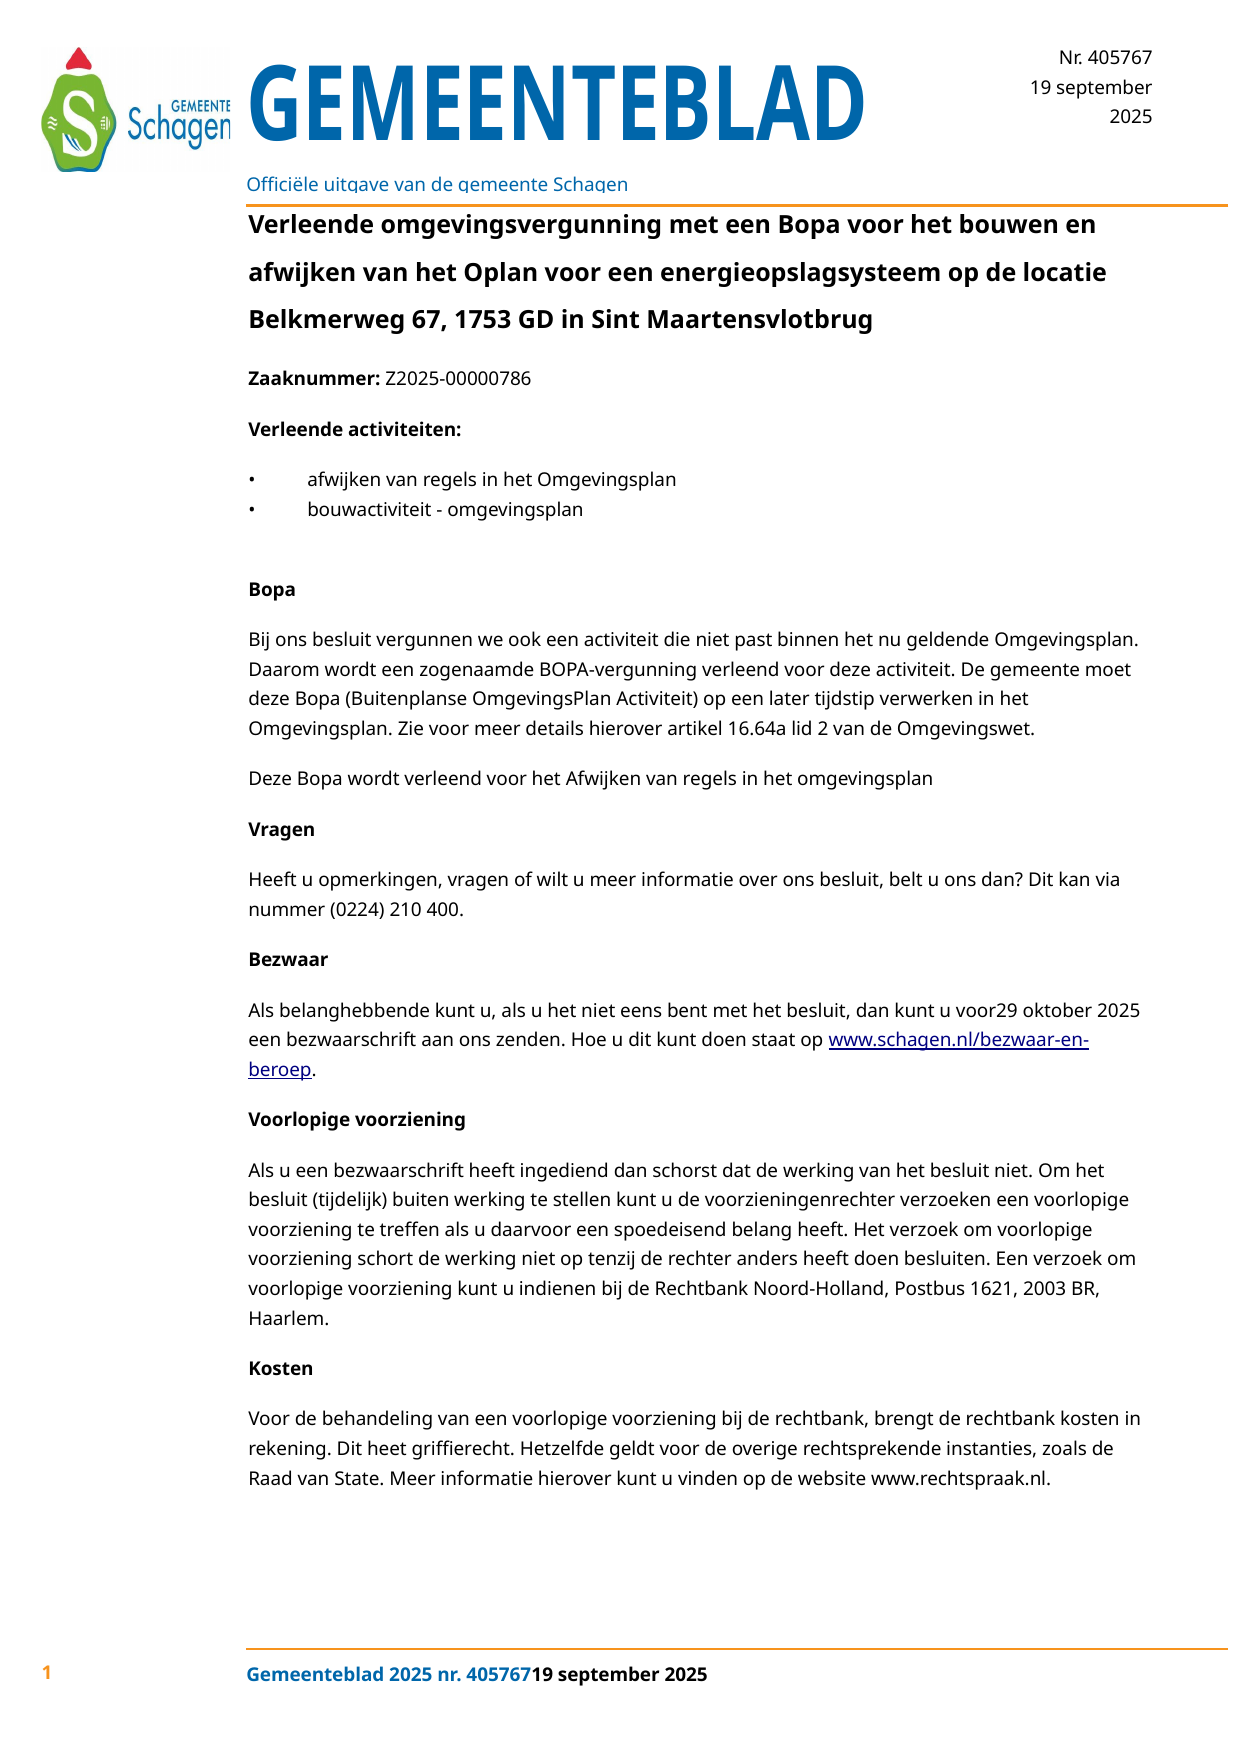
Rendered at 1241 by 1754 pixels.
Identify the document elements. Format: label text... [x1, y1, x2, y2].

text Kosten [248, 1355, 1152, 1381]
text Vragen [248, 816, 1152, 842]
text Als u een bezwaarschrift heeft ingediend dan schorst dat de werking van het besluit niet. Om het besluit (tijdelijk) buiten werking te stellen kunt u de voorzieningenrechter verzoeken een voorlopige voorziening te treffen als u daarvoor een spoedeisend belang heeft. Het verzoek om voorlopige voorziening schort de werking niet op tenzij de rechter anders heeft doen besluiten. Een verzoek om voorlopige voorziening kunt u indienen bij de Rechtbank Noord-Holland, Postbus 1621, 2003 BR, Haarlem. [248, 1157, 1152, 1330]
text Bij ons besluit vergunnen we ook een activiteit die niet past binnen het nu geldende Omgevingsplan. Daarom wordt een zogenaamde BOPA-vergunning verleend voor deze activiteit. De gemeente moet deze Bopa (Buitenplanse OmgevingsPlan Activiteit) op een later tijdstip verwerken in het Omgevingsplan. Zie voor meer details hierover artikel 16.64a lid 2 van de Omgevingswet. [248, 626, 1152, 741]
text Heeft u opmerkingen, vragen of wilt u meer informatie over ons besluit, belt u ons dan? Dit kan via nummer (0224) 210 400. [248, 866, 1152, 922]
text Verleende activiteiten: [248, 416, 1152, 442]
text Zaaknummer: Z2025-00000786 [248, 366, 1152, 391]
picture [41, 47, 231, 172]
text Voorlopige voorziening [248, 1106, 1152, 1132]
list afwijken van regels in het Omgevingsplan [248, 466, 1152, 492]
text Deze Bopa wordt verleend voor het Afwijken van regels in het omgevingsplan [248, 766, 1152, 791]
text Bopa [248, 576, 1152, 602]
text Verleende omgevingsvergunning met een Bopa voor het bouwen en afwijken van het Oplan voor een energieopslagsysteem op de locatie Belkmerweg 67, 1753 GD in Sint Maartensvlotbrug [248, 207, 1152, 336]
text Als belanghebbende kunt u, als u het niet eens bent met het besluit, dan kunt u voor29 oktober 2025 een bezwaarschrift aan ons zenden. Hoe u dit kunt doen staat op www.schagen.nl/bezwaar-en-beroep. [248, 997, 1152, 1082]
text Voor de behandeling van een voorlopige voorziening bij de rechtbank, brengt de rechtbank kosten in rekening. Dit heet griffierecht. Hetzelfde geldt voor de overige rechtsprekende instanties, zoals de Raad van State. Meer informatie hierover kunt u vinden op de website www.rechtspraak.nl. [248, 1406, 1152, 1490]
text Bezwaar [248, 946, 1152, 972]
list bouwactiviteit - omgevingsplan [248, 496, 1152, 522]
